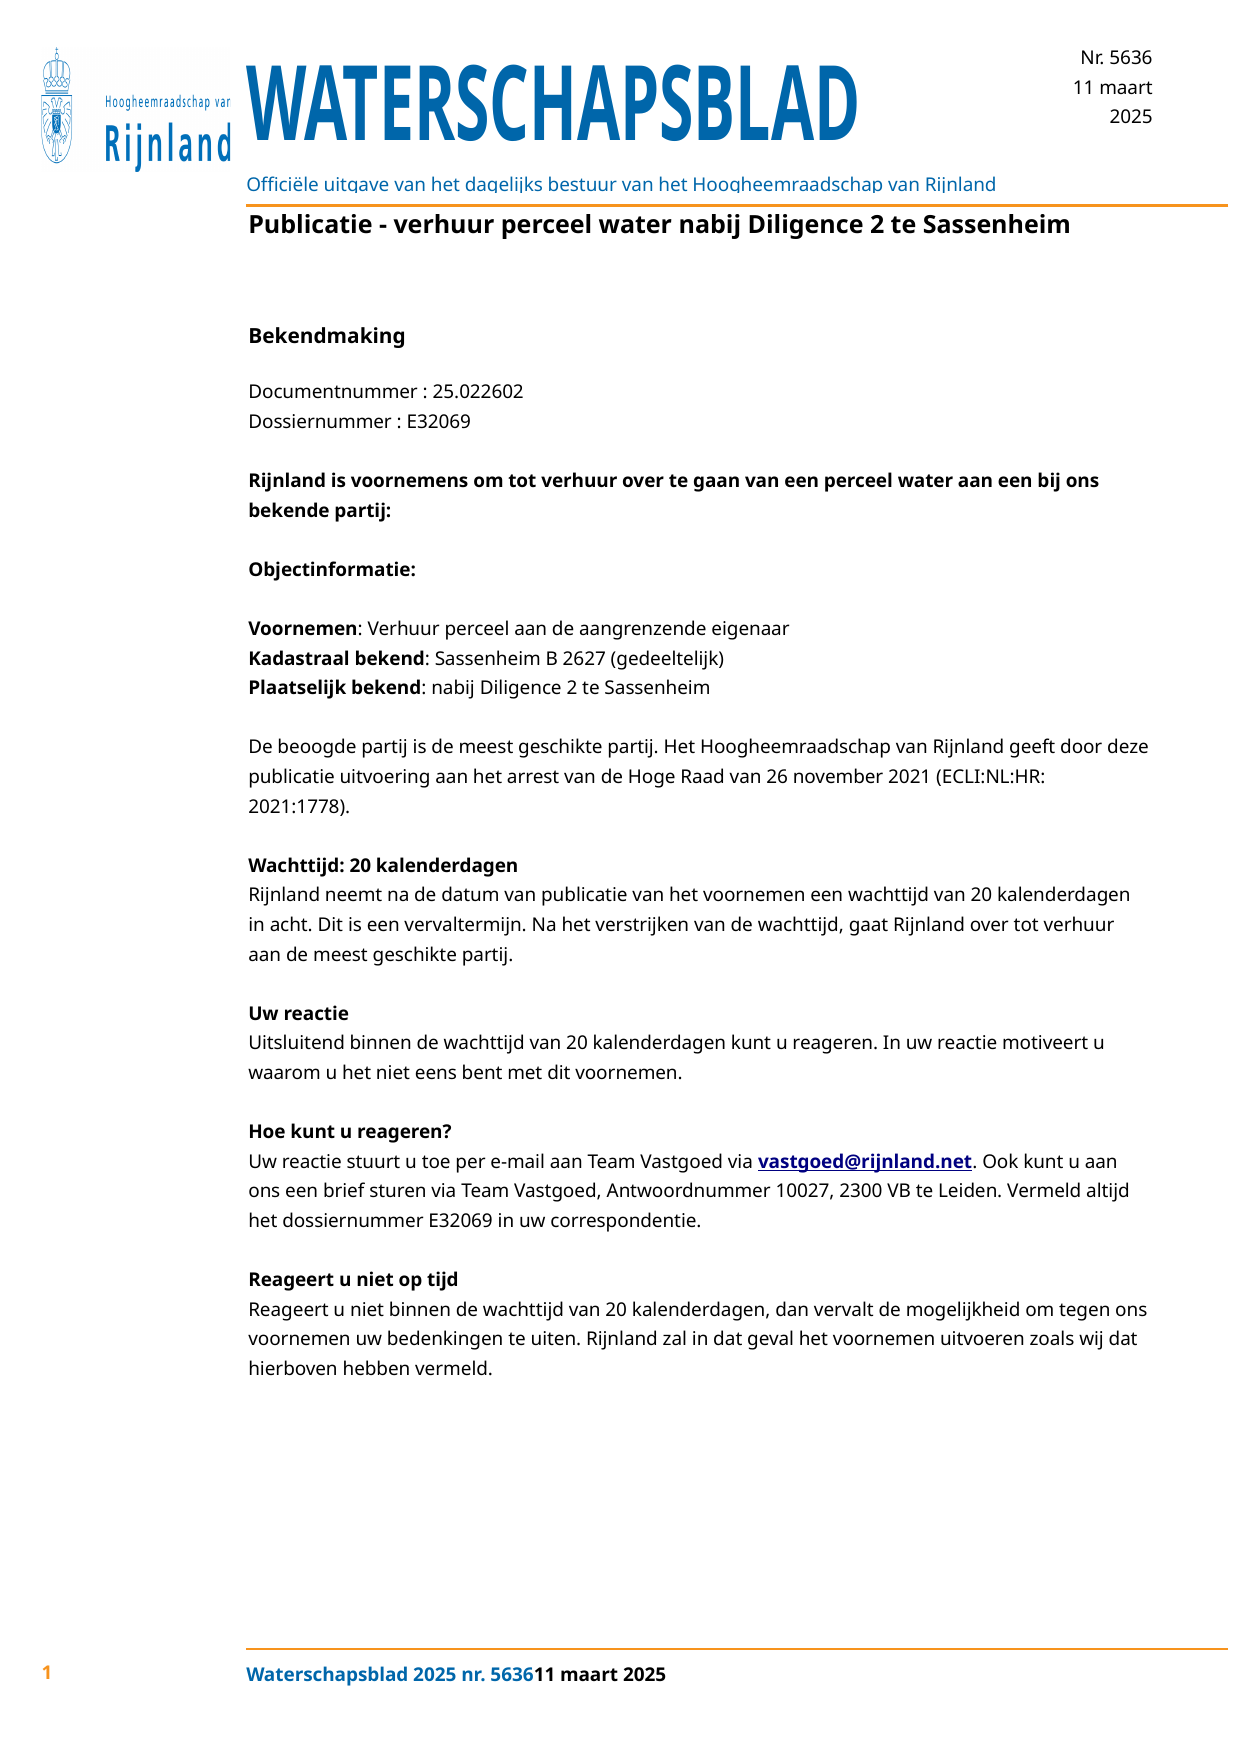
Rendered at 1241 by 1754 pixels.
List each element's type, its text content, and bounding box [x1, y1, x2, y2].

text Dossiernummer : E32069 [248, 408, 1152, 434]
text Voornemen: Verhuur perceel aan de aangrenzende eigenaar [248, 615, 1152, 641]
picture [41, 47, 231, 172]
text Publicatie - verhuur perceel water nabij Diligence 2 te Sassenheim [248, 207, 1152, 241]
text De beoogde partij is de meest geschikte partij. Het Hoogheemraadschap van Rijnland geeft door deze publicatie uitvoering aan het arrest van de Hoge Raad van 26 november 2021 (ECLI:NL:HR: 2021:1778). [248, 734, 1152, 819]
text Uw reactie stuurt u toe per e-mail aan Team Vastgoed via vastgoed@rijnland.net. Ook kunt u aan ons een brief sturen via Team Vastgoed, Antwoordnummer 10027, 2300 VB te Leiden. Vermeld altijd het dossiernummer E32069 in uw correspondentie. [248, 1148, 1152, 1233]
text Documentnummer : 25.022602 [248, 379, 1152, 404]
text Rijnland is voornemens om tot verhuur over te gaan van een perceel water aan een bij ons bekende partij: [248, 467, 1152, 523]
text Bekendmaking [248, 321, 1152, 349]
text Objectinformatie: [248, 556, 1152, 582]
text Reageert u niet op tijd [248, 1266, 1152, 1292]
text Uw reactie [248, 1000, 1152, 1026]
text Wachttijd: 20 kalenderdagen [248, 852, 1152, 878]
text Plaatselijk bekend: nabij Diligence 2 te Sassenheim [248, 674, 1152, 700]
text Kadastraal bekend: Sassenheim B 2627 (gedeeltelijk) [248, 645, 1152, 671]
text Uitsluitend binnen de wachttijd van 20 kalenderdagen kunt u reageren. In uw reactie motiveert u waarom u het niet eens bent met dit voornemen. [248, 1029, 1152, 1085]
text Reageert u niet binnen de wachttijd van 20 kalenderdagen, dan vervalt de mogelijkheid om tegen ons voornemen uw bedenkingen te uiten. Rijnland zal in dat geval het voornemen uitvoeren zoals wij dat hierboven hebben vermeld. [248, 1296, 1152, 1381]
text Hoe kunt u reageren? [248, 1118, 1152, 1144]
text Rijnland neemt na de datum van publicatie van het voornemen een wachttijd van 20 kalenderdagen in acht. Dit is een vervaltermijn. Na het verstrijken van de wachttijd, gaat Rijnland over tot verhuur aan de meest geschikte partij. [248, 882, 1152, 967]
